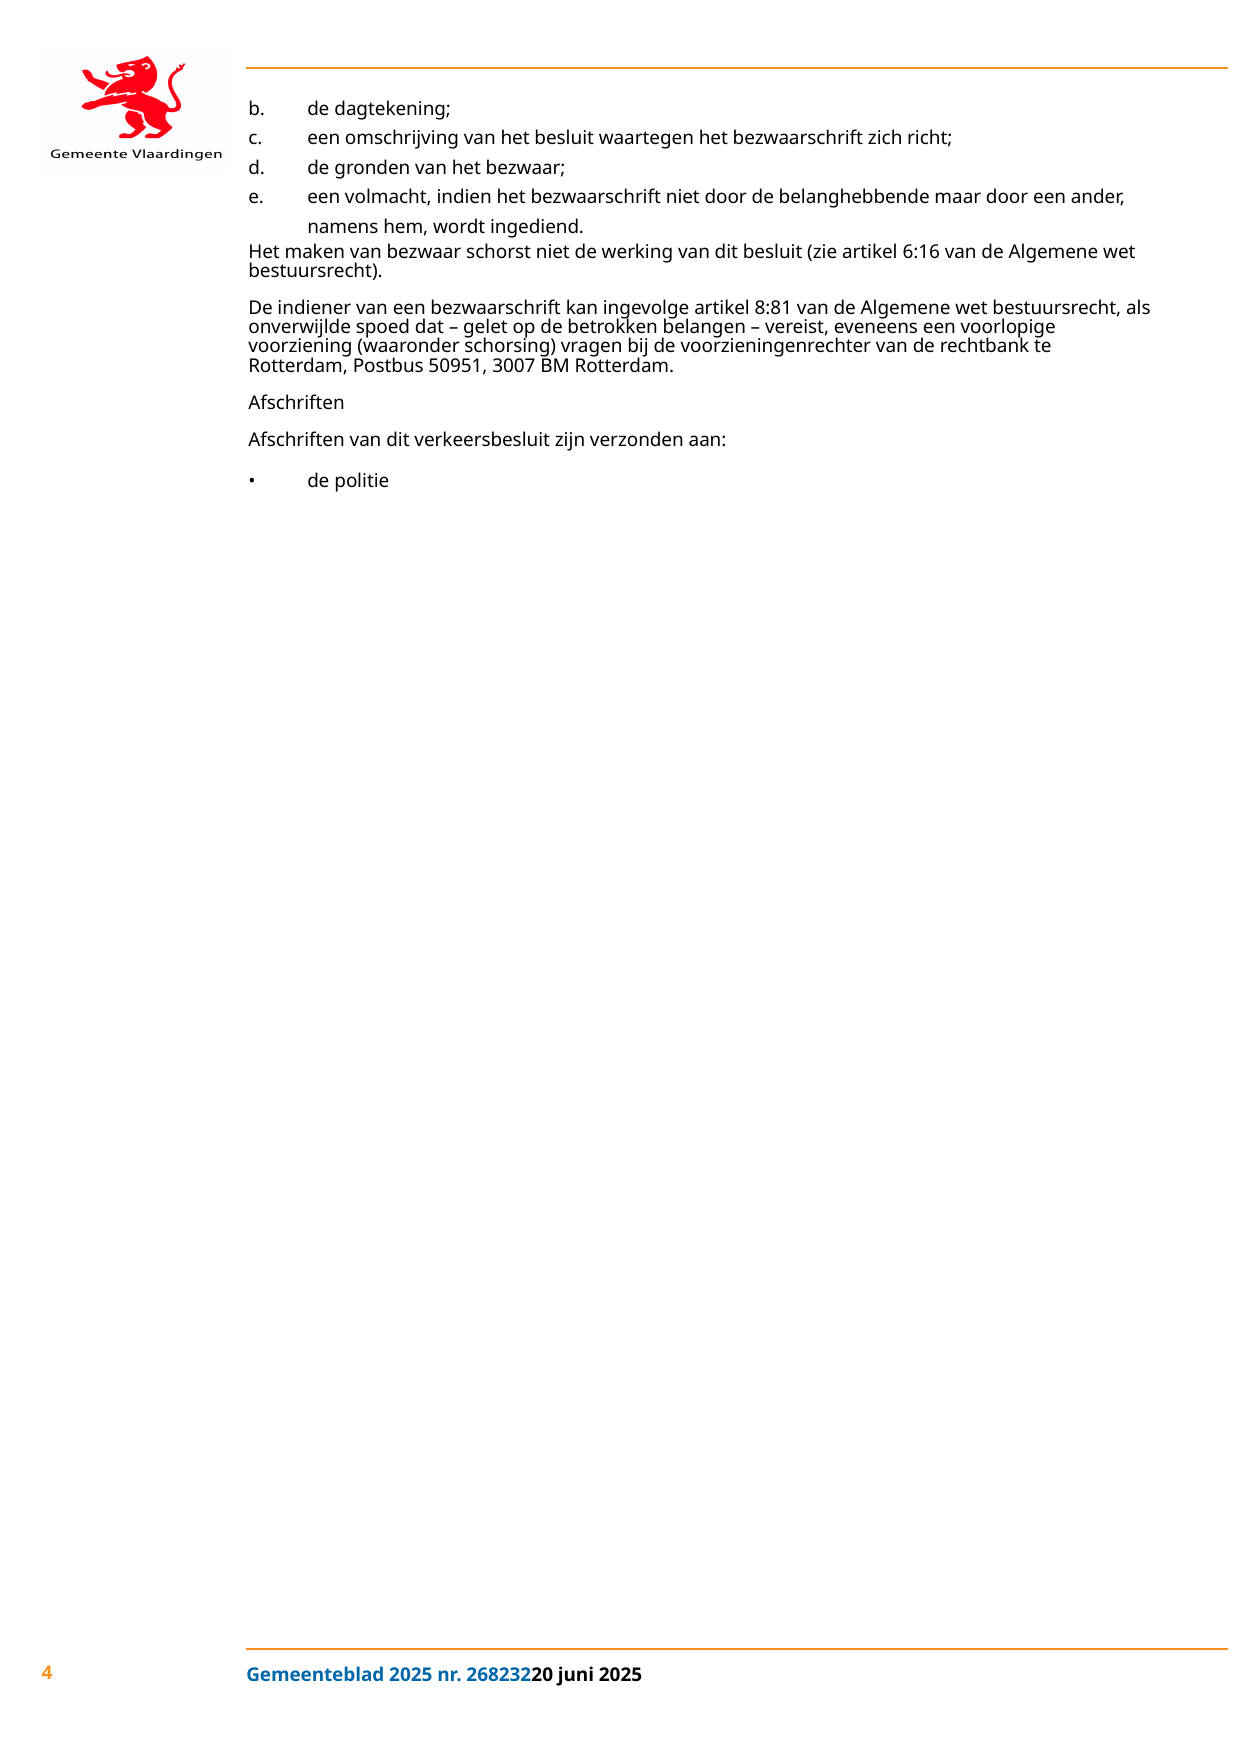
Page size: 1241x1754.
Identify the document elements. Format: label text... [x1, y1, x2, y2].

list de dagtekening; [248, 95, 1152, 121]
list de politie [248, 468, 1152, 493]
list een volmacht, indien het bezwaarschrift niet door de belanghebbende maar door een ander, namens hem, wordt ingediend. [248, 183, 1152, 239]
text Afschriften van dit verkeersbesluit zijn verzonden aan: [248, 431, 1152, 450]
text Het maken van bezwaar schorst niet de werking van dit besluit (zie artikel 6:16 van de Algemene wet bestuursrecht). [248, 243, 1152, 281]
picture [41, 47, 231, 172]
list de gronden van het bezwaar; [248, 154, 1152, 180]
list een omschrijving van het besluit waartegen het bezwaarschrift zich richt; [248, 124, 1152, 150]
text De indiener van een bezwaarschrift kan ingevolge artikel 8:81 van de Algemene wet bestuursrecht, als onverwijlde spoed dat – gelet op de betrokken belangen – vereist, eveneens een voorlopige voorziening (waaronder schorsing) vragen bij de voorzieningenrechter van de rechtbank te Rotterdam, Postbus 50951, 3007 BM Rotterdam. [248, 299, 1152, 376]
text Afschriften [248, 394, 1152, 413]
